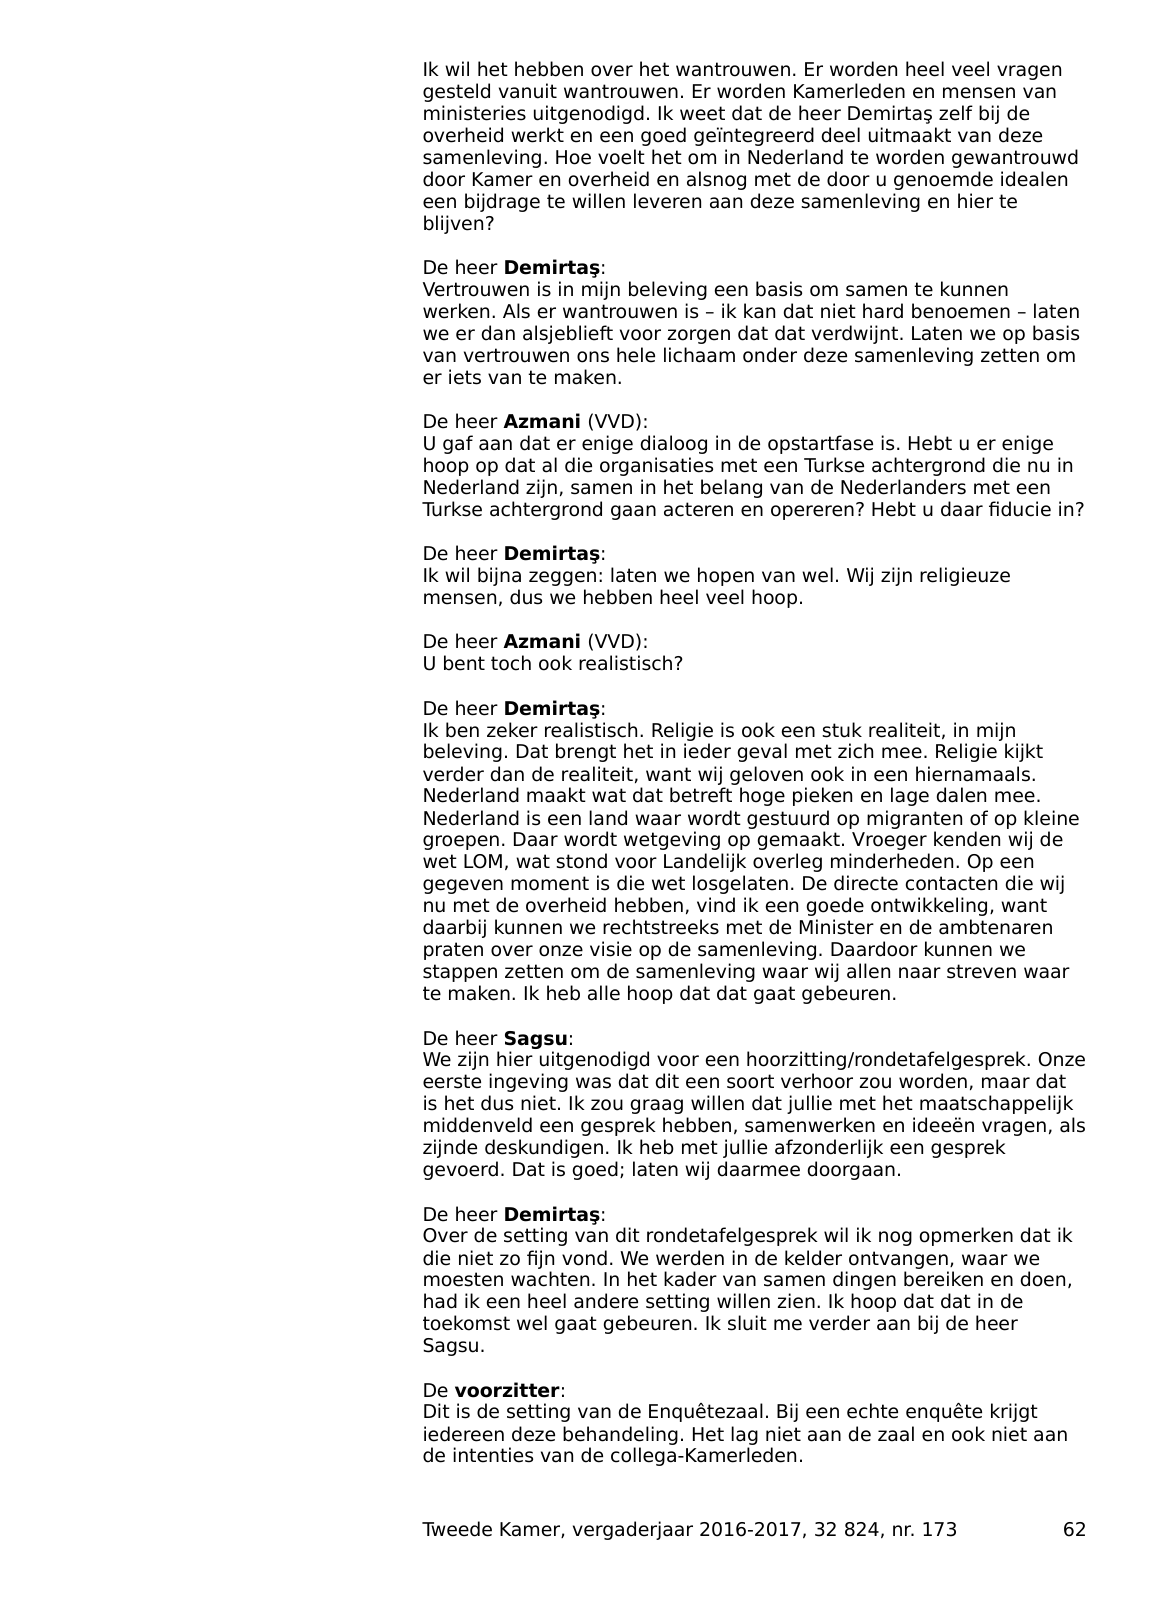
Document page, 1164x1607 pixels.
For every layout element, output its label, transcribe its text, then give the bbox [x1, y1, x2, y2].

text Ik ben zeker realistisch. Religie is ook een stuk realiteit, in mijn beleving. Dat brengt het in ieder geval met zich mee. Religie kijkt verder dan de realiteit, want wij geloven ook in een hiernamaals. Nederland maakt wat dat betreft hoge pieken en lage dalen mee. Nederland is een land waar wordt gestuurd op migranten of op kleine groepen. Daar wordt wetgeving op gemaakt. Vroeger kenden wij de wet LOM, wat stond voor Landelijk overleg minderheden. Op een gegeven moment is die wet losgelaten. De directe contacten die wij nu met de overheid hebben, vind ik een goede ontwikkeling, want daarbij kunnen we rechtstreeks met de Minister en de ambtenaren praten over onze visie op de samenleving. Daardoor kunnen we stappen zetten om de samenleving waar wij allen naar streven waar te maken. Ik heb alle hoop dat dat gaat gebeuren. [422, 719, 1087, 1005]
text De heer Demirtaş: [422, 1203, 1087, 1225]
text De heer Demirtaş: [422, 543, 1087, 565]
text Over de setting van dit rondetafelgesprek wil ik nog opmerken dat ik die niet zo fijn vond. We werden in de kelder ontvangen, waar we moesten wachten. In het kader van samen dingen bereiken en doen, had ik een heel andere setting willen zien. Ik hoop dat dat in de toekomst wel gaat gebeuren. Ik sluit me verder aan bij de heer Sagsu. [422, 1225, 1087, 1357]
text De heer Sagsu: [422, 1027, 1087, 1049]
text De heer Demirtaş: [422, 257, 1087, 279]
text De heer Demirtaş: [422, 697, 1087, 719]
text Ik wil het hebben over het wantrouwen. Er worden heel veel vragen gesteld vanuit wantrouwen. Er worden Kamerleden en mensen van ministeries uitgenodigd. Ik weet dat de heer Demirtaş zelf bij de overheid werkt en een goed geïntegreerd deel uitmaakt van deze samenleving. Hoe voelt het om in Nederland te worden gewantrouwd door Kamer en overheid en alsnog met de door u genoemde idealen een bijdrage te willen leveren aan deze samenleving en hier te blijven? [422, 59, 1087, 235]
text Vertrouwen is in mijn beleving een basis om samen te kunnen werken. Als er wantrouwen is – ik kan dat niet hard benoemen – laten we er dan alsjeblieft voor zorgen dat dat verdwijnt. Laten we op basis van vertrouwen ons hele lichaam onder deze samenleving zetten om er iets van te maken. [422, 279, 1087, 389]
text U bent toch ook realistisch? [422, 653, 1087, 675]
text De voorzitter: [422, 1379, 1087, 1401]
text We zijn hier uitgenodigd voor een hoorzitting/rondetafelgesprek. Onze eerste ingeving was dat dit een soort verhoor zou worden, maar dat is het dus niet. Ik zou graag willen dat jullie met het maatschappelijk middenveld een gesprek hebben, samenwerken en ideeën vragen, als zijnde deskundigen. Ik heb met jullie afzonderlijk een gesprek gevoerd. Dat is goed; laten wij daarmee doorgaan. [422, 1049, 1087, 1181]
text De heer Azmani (VVD): [422, 631, 1087, 653]
text Ik wil bijna zeggen: laten we hopen van wel. Wij zijn religieuze mensen, dus we hebben heel veel hoop. [422, 565, 1087, 609]
text De heer Azmani (VVD): [422, 411, 1087, 433]
text Dit is de setting van de Enquêtezaal. Bij een echte enquête krijgt iedereen deze behandeling. Het lag niet aan de zaal en ook niet aan de intenties van de collega-Kamerleden. [422, 1401, 1087, 1467]
text U gaf aan dat er enige dialoog in de opstartfase is. Hebt u er enige hoop op dat al die organisaties met een Turkse achtergrond die nu in Nederland zijn, samen in het belang van de Nederlanders met een Turkse achtergrond gaan acteren en opereren? Hebt u daar fiducie in? [422, 433, 1087, 521]
